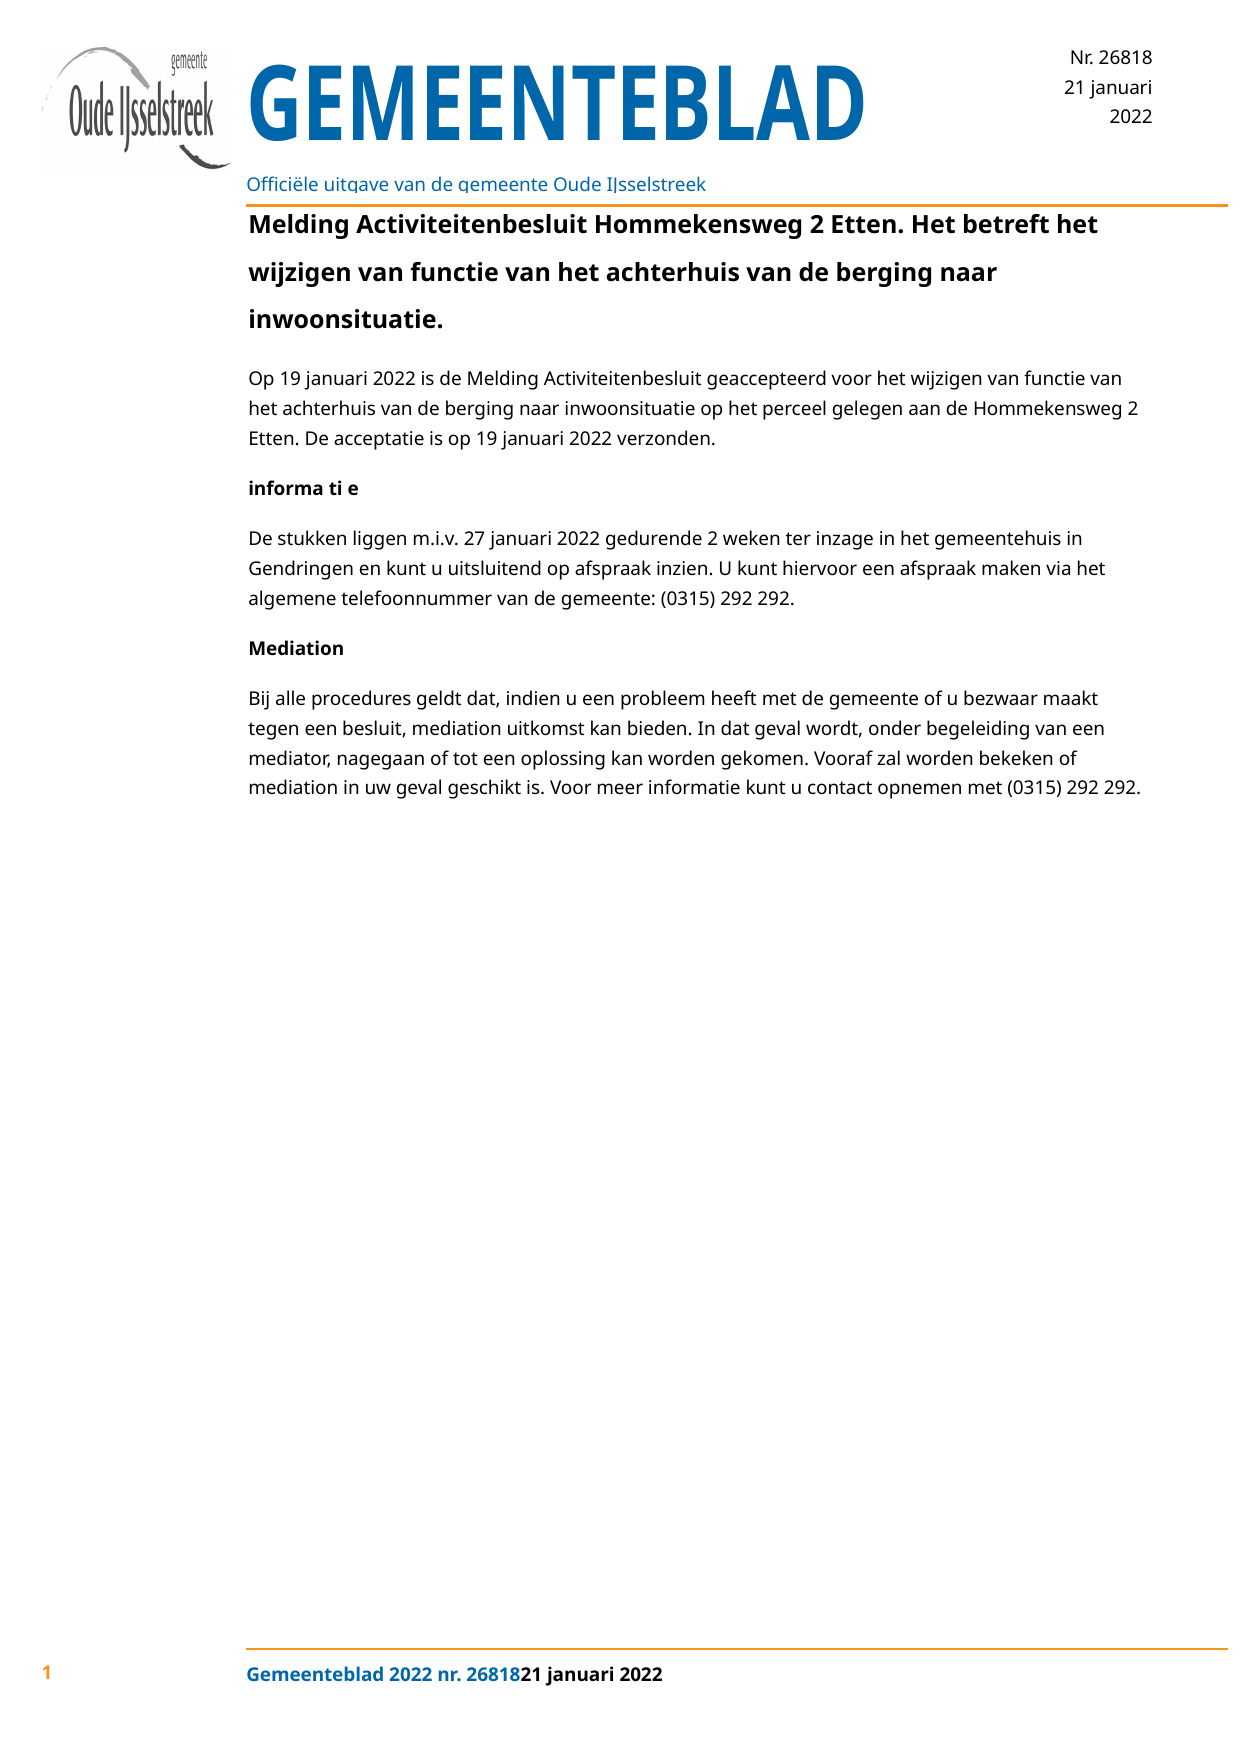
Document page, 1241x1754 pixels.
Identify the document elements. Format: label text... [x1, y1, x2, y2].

text informa ti e [248, 475, 1152, 501]
text De stukken liggen m.i.v. 27 januari 2022 gedurende 2 weken ter inzage in het gemeentehuis in Gendringen en kunt u uitsluitend op afspraak inzien. U kunt hiervoor een afspraak maken via het algemene telefoonnummer van de gemeente: (0315) 292 292. [248, 526, 1152, 610]
text Op 19 januari 2022 is de Melding Activiteitenbesluit geaccepteerd voor het wijzigen van functie van het achterhuis van de berging naar inwoonsituatie op het perceel gelegen aan de Hommekensweg 2 Etten. De acceptatie is op 19 januari 2022 verzonden. [248, 366, 1152, 450]
picture [41, 47, 231, 172]
text Melding Activiteitenbesluit Hommekensweg 2 Etten. Het betreft het wijzigen van functie van het achterhuis van de berging naar inwoonsituatie. [248, 207, 1152, 336]
text Mediation [248, 635, 1152, 661]
text Bij alle procedures geldt dat, indien u een probleem heeft met de gemeente of u bezwaar maakt tegen een besluit, mediation uitkomst kan bieden. In dat geval wordt, onder begeleiding van een mediator, nagegaan of tot een oplossing kan worden gekomen. Vooraf zal worden bekeken of mediation in uw geval geschikt is. Voor meer informatie kunt u contact opnemen met (0315) 292 292. [248, 686, 1152, 800]
